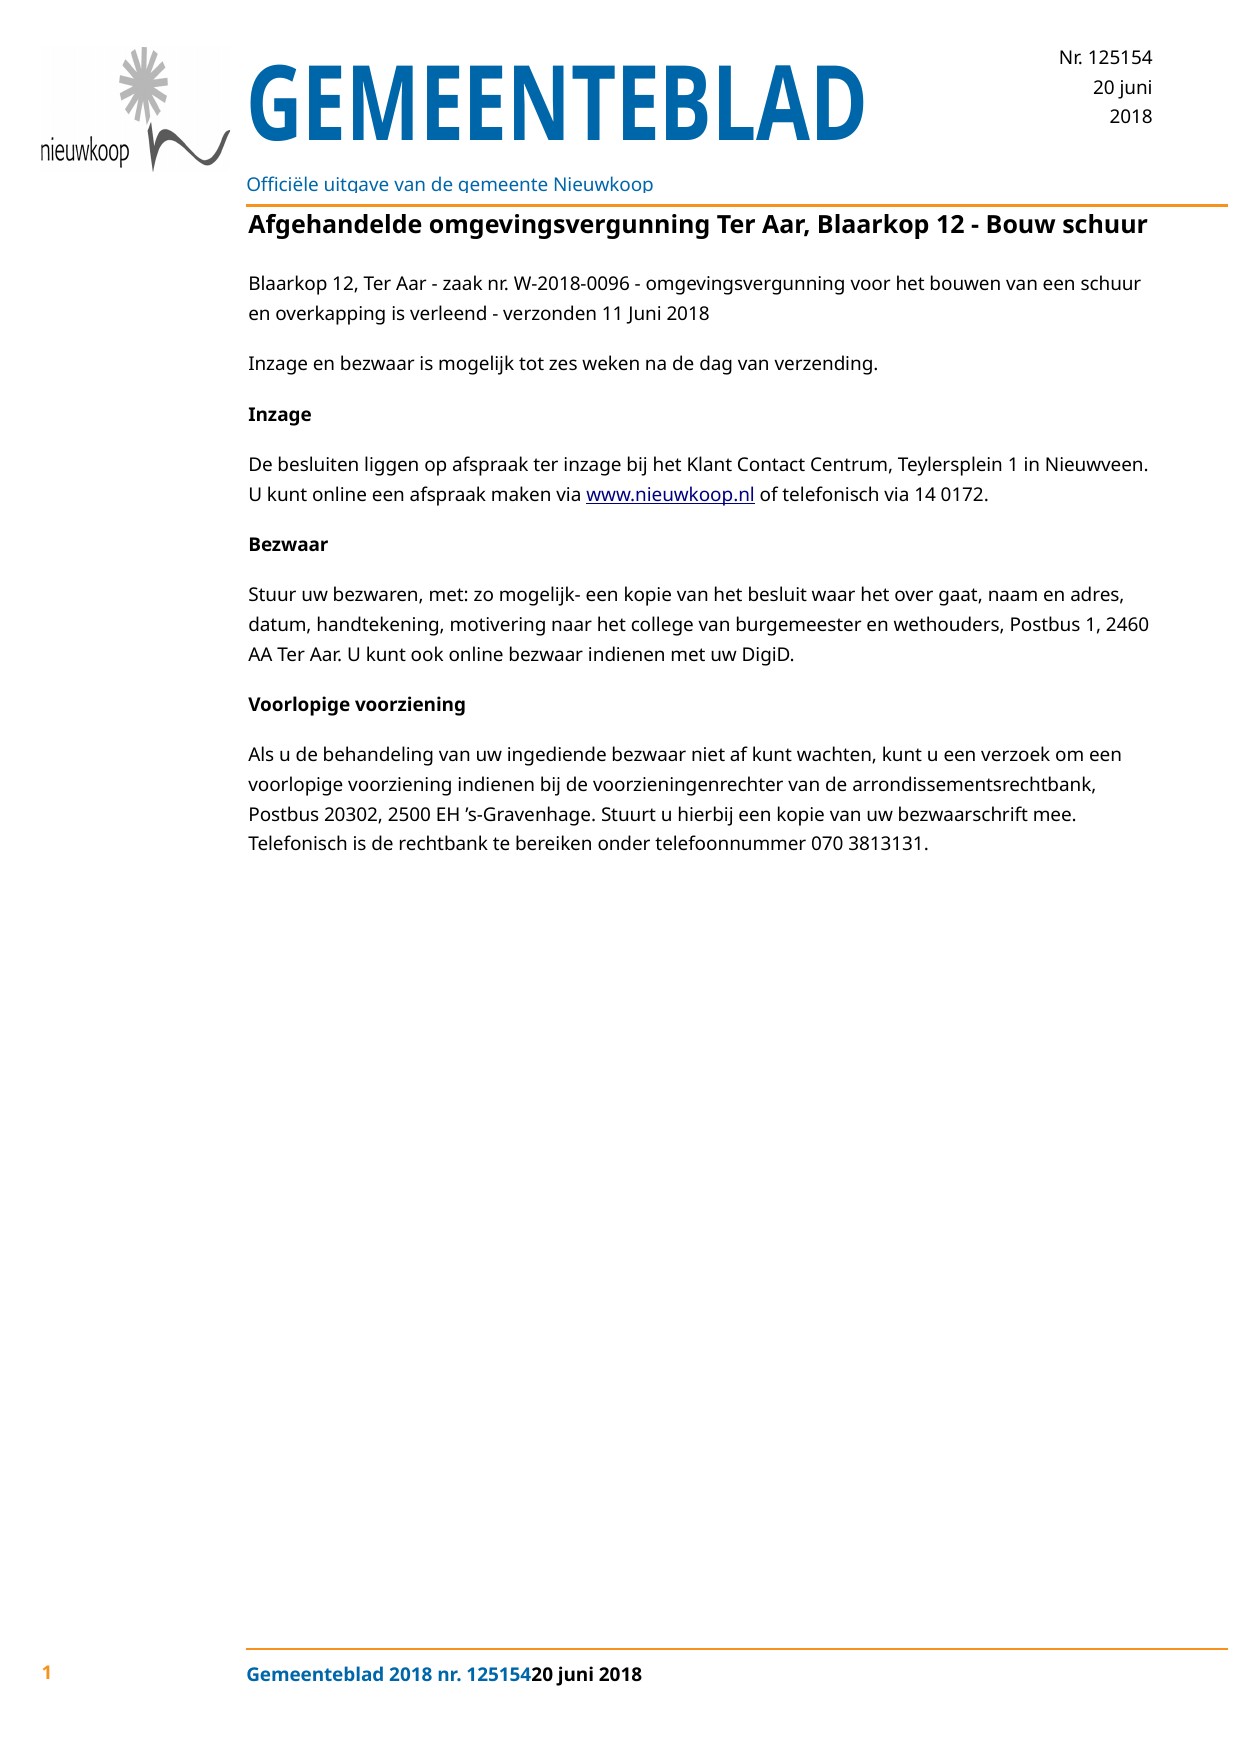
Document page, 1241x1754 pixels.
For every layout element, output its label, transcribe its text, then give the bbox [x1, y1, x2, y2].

text Inzage en bezwaar is mogelijk tot zes weken na de dag van verzending. [248, 350, 1152, 376]
text Afgehandelde omgevingsvergunning Ter Aar, Blaarkop 12 - Bouw schuur [248, 207, 1152, 241]
text De besluiten liggen op afspraak ter inzage bij het Klant Contact Centrum, Teylersplein 1 in Nieuwveen. U kunt online een afspraak maken via www.nieuwkoop.nl of telefonisch via 14 0172. [248, 451, 1152, 506]
text Blaarkop 12, Ter Aar - zaak nr. W-2018-0096 - omgevingsvergunning voor het bouwen van een schuur en overkapping is verleend - verzonden 11 Juni 2018 [248, 270, 1152, 326]
text Bezwaar [248, 531, 1152, 557]
text Voorlopige voorziening [248, 691, 1152, 717]
text Stuur uw bezwaren, met: zo mogelijk- een kopie van het besluit waar het over gaat, naam en adres, datum, handtekening, motivering naar het college van burgemeester en wethouders, Postbus 1, 2460 AA Ter Aar. U kunt ook online bezwaar indienen met uw DigiD. [248, 582, 1152, 666]
text Als u de behandeling van uw ingediende bezwaar niet af kunt wachten, kunt u een verzoek om een voorlopige voorziening indienen bij de voorzieningenrechter van de arrondissementsrechtbank, Postbus 20302, 2500 EH ’s-Gravenhage. Stuurt u hierbij een kopie van uw bezwaarschrift mee. Telefonisch is de rechtbank te bereiken onder telefoonnummer 070 3813131. [248, 742, 1152, 856]
picture [41, 47, 231, 172]
text Inzage [248, 401, 1152, 426]
